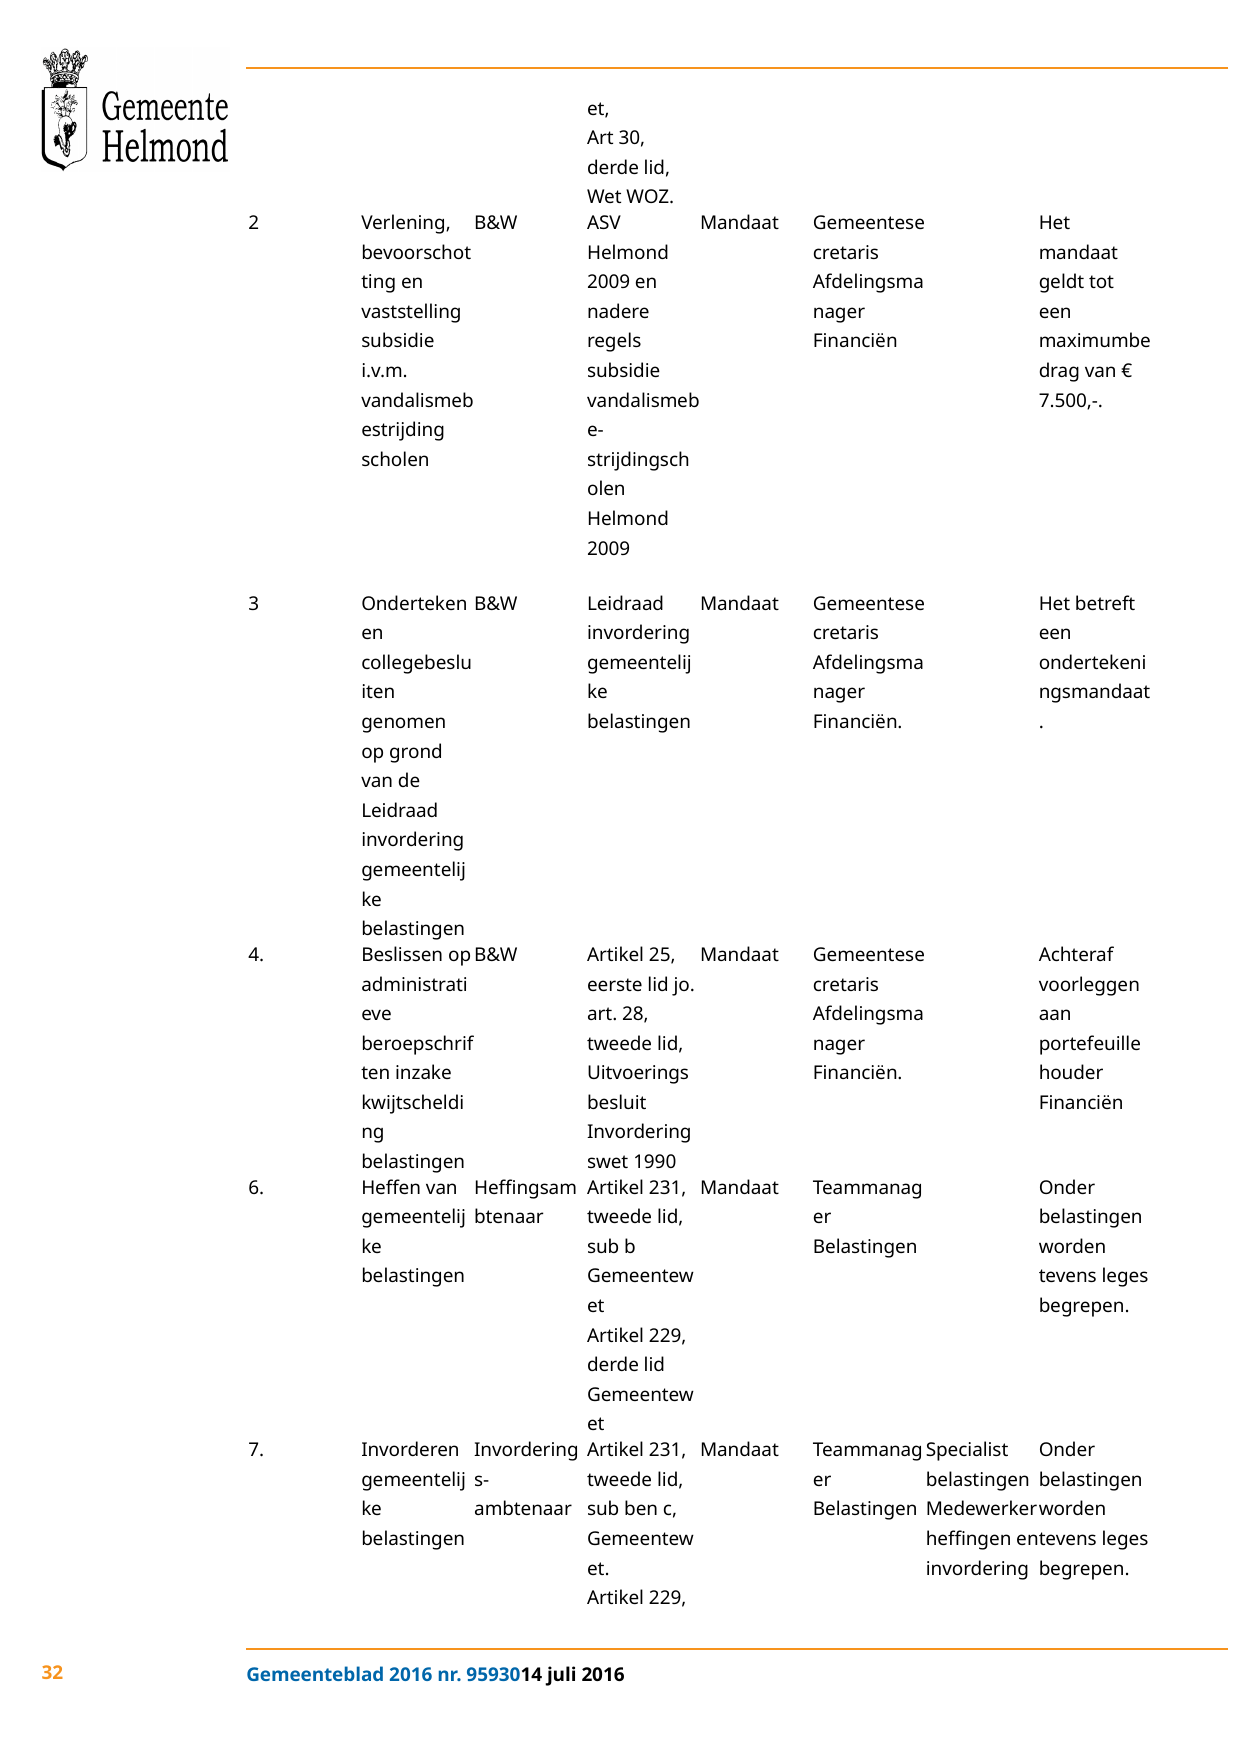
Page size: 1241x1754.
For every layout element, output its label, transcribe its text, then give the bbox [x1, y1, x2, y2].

table_cell [248, 95, 361, 209]
table_cell 3 [248, 590, 361, 941]
table_cell Het betreft een ondertekeningsmandaat. [1039, 590, 1152, 941]
table_cell Heffingsambtenaar [474, 1174, 587, 1436]
table_cell 7. [248, 1436, 361, 1610]
table_cell 2 [248, 209, 361, 590]
table_cell [361, 95, 474, 209]
table_cell [700, 95, 813, 209]
picture [41, 47, 231, 172]
table_cell Invorderen gemeentelijke belastingen [361, 1436, 474, 1610]
table_cell B&W [474, 941, 587, 1174]
table_cell [926, 1174, 1038, 1436]
table_cell Gemeentesecretaris Afdelingsmanager Financiën [813, 209, 926, 590]
table_cell [926, 95, 1038, 209]
table_cell Invorderings-ambtenaar [474, 1436, 587, 1610]
table_cell Onder belastingen worden tevens leges begrepen. [1039, 1174, 1152, 1436]
table_cell B&W [474, 590, 587, 941]
table_cell Heffen van gemeentelijke belastingen [361, 1174, 474, 1436]
table_cell B&W [474, 209, 587, 590]
table_cell [813, 95, 926, 209]
table_cell Teammanager Belastingen [813, 1174, 926, 1436]
table_cell Ondertekenen collegebesluiten genomen op grond van de Leidraad invordering gemeentelijke belastingen [361, 590, 474, 941]
table_cell Mandaat [700, 941, 813, 1174]
table_cell [926, 209, 1038, 590]
table_cell Artikel 231, tweede lid, sub ben c, Gemeentewet. Artikel 229, [587, 1436, 700, 1610]
table_cell Artikel 25, eerste lid jo. art. 28, tweede lid, Uitvoeringsbesluit Invorderingswet 1990 [587, 941, 700, 1174]
table_cell Gemeentesecretaris Afdelingsmanager Financiën. [813, 941, 926, 1174]
table_cell 4. [248, 941, 361, 1174]
table_cell Artikel 231, tweede lid, sub b Gemeentewet Artikel 229, derde lid Gemeentewet [587, 1174, 700, 1436]
table_cell Mandaat [700, 1174, 813, 1436]
table_cell [926, 590, 1038, 941]
table_cell Specialist belastingen Medewerker heffingen en invordering [926, 1436, 1038, 1610]
table_cell Onder belastingen worden tevens leges begrepen. [1039, 1436, 1152, 1610]
table_cell et, Art 30, derde lid, Wet WOZ. [587, 95, 700, 209]
table_cell Verlening, bevoorschotting en vaststelling subsidie i.v.m. vandalismebestrijding scholen [361, 209, 474, 590]
table_cell Mandaat [700, 590, 813, 941]
table_cell Mandaat [700, 1436, 813, 1610]
table_cell Leidraad invordering gemeentelijke belastingen [587, 590, 700, 941]
table_cell Gemeentesecretaris Afdelingsmanager Financiën. [813, 590, 926, 941]
table_cell [926, 941, 1038, 1174]
table_cell Beslissen op administratieve beroepschriften inzake kwijtschelding belastingen [361, 941, 474, 1174]
table_cell Achteraf voorleggen aan portefeuillehouder Financiën [1039, 941, 1152, 1174]
table_cell 6. [248, 1174, 361, 1436]
table_cell [474, 95, 587, 209]
table_cell Mandaat [700, 209, 813, 590]
table_cell [1039, 95, 1152, 209]
table_cell Teammanager Belastingen [813, 1436, 926, 1610]
table_cell Het mandaat geldt tot een maximumbedrag van € 7.500,-. [1039, 209, 1152, 590]
table_cell ASV Helmond 2009 en nadere regels subsidie vandalismebe-strijdingscholen Helmond 2009 [587, 209, 700, 590]
